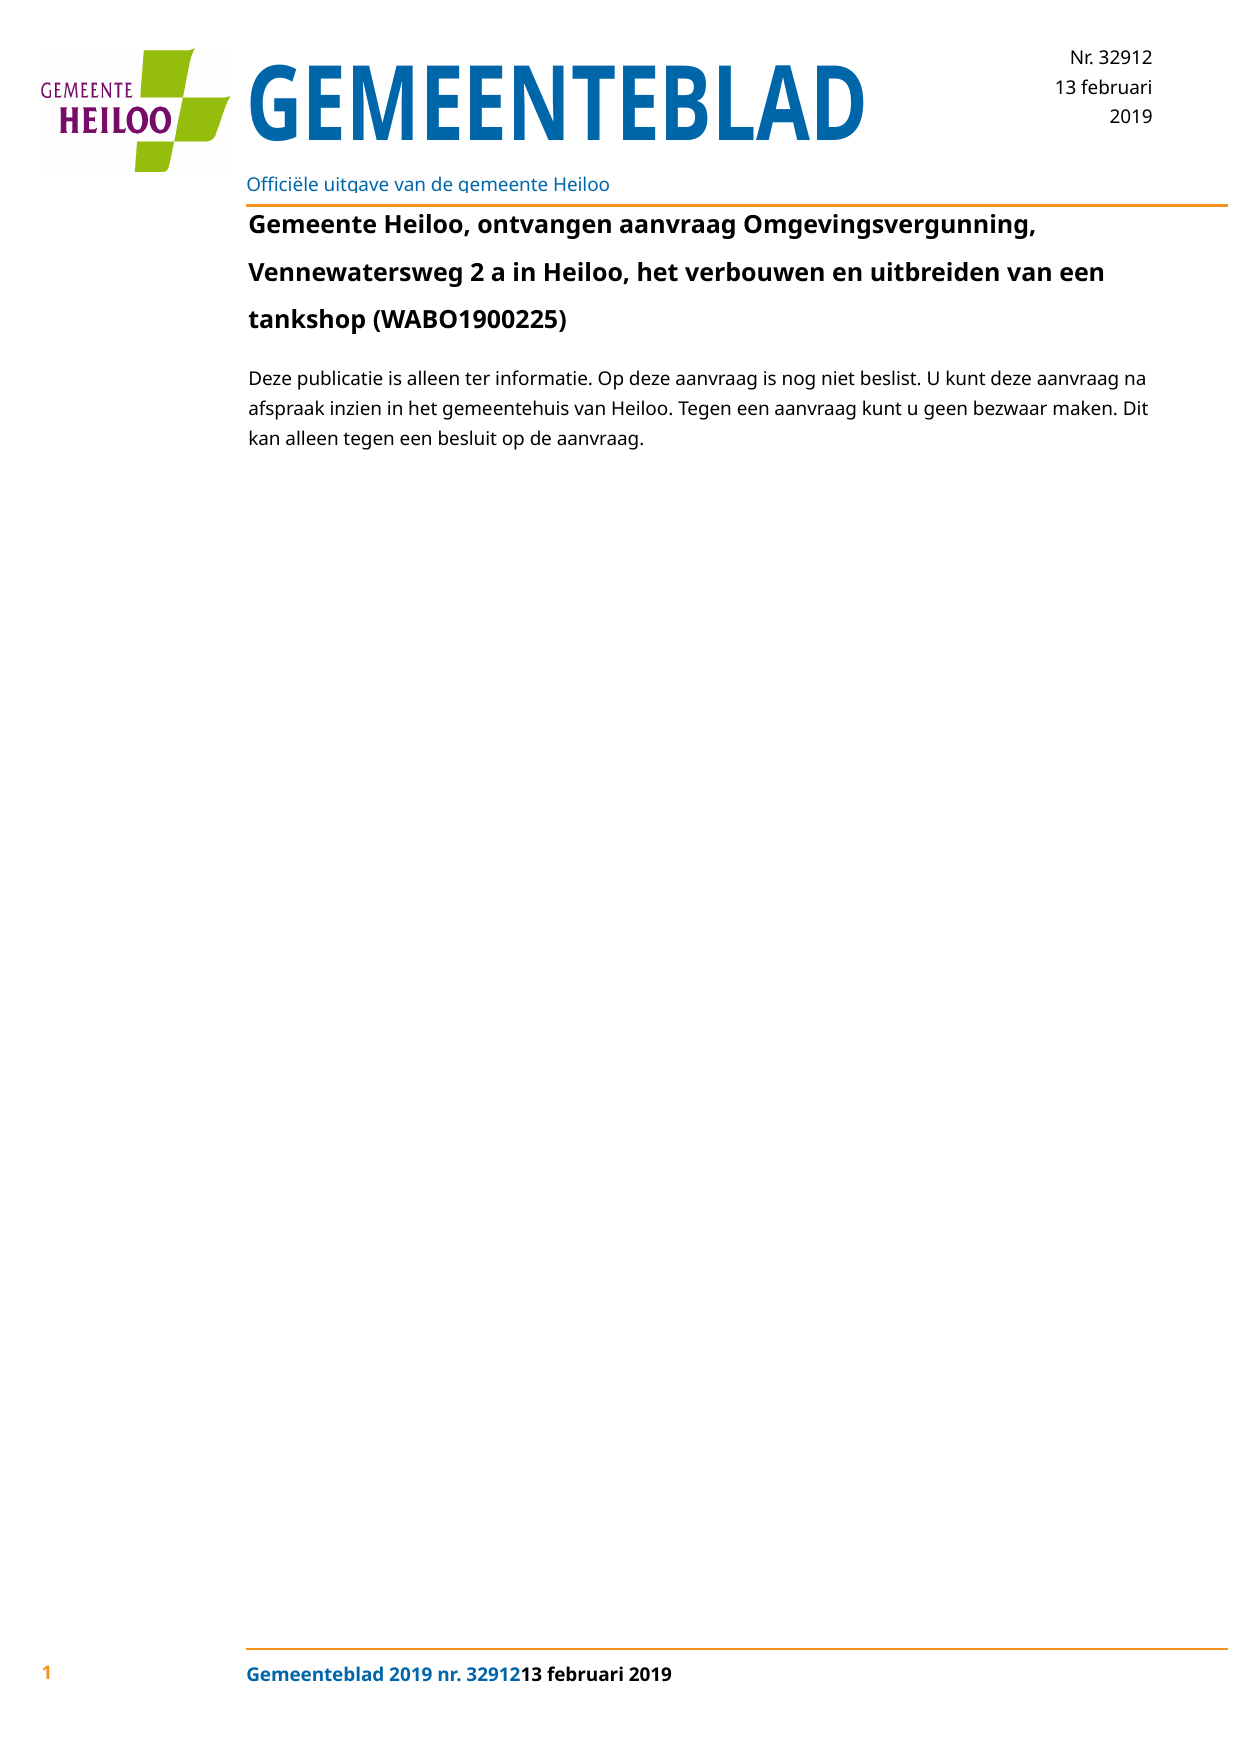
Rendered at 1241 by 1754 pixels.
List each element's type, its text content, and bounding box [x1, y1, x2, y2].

picture [41, 47, 231, 172]
text Gemeente Heiloo, ontvangen aanvraag Omgevingsvergunning, Vennewatersweg 2 a in Heiloo, het verbouwen en uitbreiden van een tankshop (WABO1900225) [248, 207, 1152, 336]
text Deze publicatie is alleen ter informatie. Op deze aanvraag is nog niet beslist. U kunt deze aanvraag na afspraak inzien in het gemeentehuis van Heiloo. Tegen een aanvraag kunt u geen bezwaar maken. Dit kan alleen tegen een besluit op de aanvraag. [248, 366, 1152, 450]
